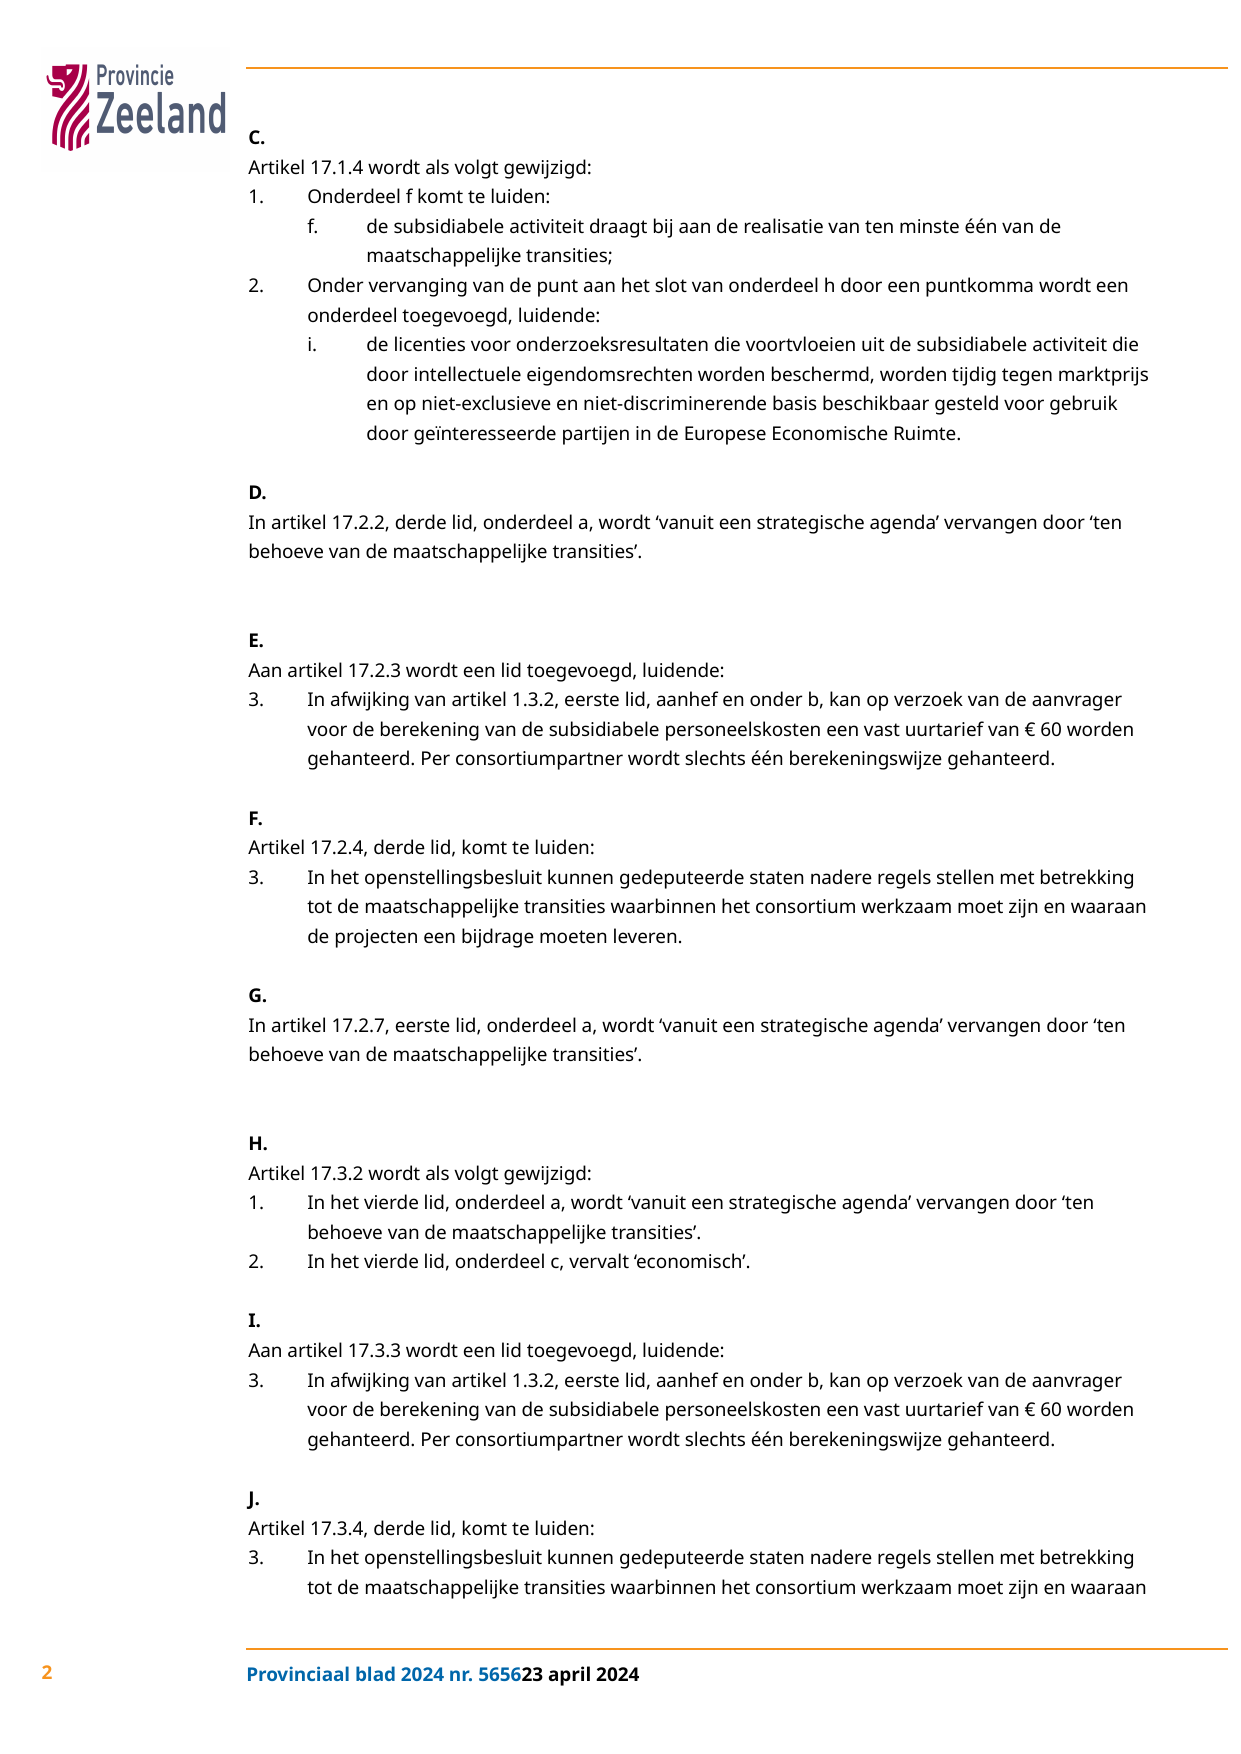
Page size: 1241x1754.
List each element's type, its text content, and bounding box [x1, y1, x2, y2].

text In artikel 17.2.7, eerste lid, onderdeel a, wordt ‘vanuit een strategische agenda’ vervangen door ‘ten behoeve van de maatschappelijke transities’. [248, 1012, 1152, 1067]
list de licenties voor onderzoeksresultaten die voortvloeien uit de subsidiabele activiteit die door intellectuele eigendomsrechten worden beschermd, worden tijdig tegen marktprijs en op niet-exclusieve en niet-discriminerende basis beschikbaar gesteld voor gebruik door geïnteresseerde partijen in de Europese Economische Ruimte. [307, 331, 1152, 446]
text J. [248, 1485, 1152, 1511]
text Artikel 17.3.2 wordt als volgt gewijzigd: [248, 1160, 1152, 1186]
text Artikel 17.1.4 wordt als volgt gewijzigd: [248, 154, 1152, 180]
list In afwijking van artikel 1.3.2, eerste lid, aanhef en onder b, kan op verzoek van de aanvrager voor de berekening van de subsidiabele personeelskosten een vast uurtarief van € 60 worden gehanteerd. Per consortiumpartner wordt slechts één berekeningswijze gehanteerd. [248, 1367, 1152, 1452]
list Onderdeel f komt te luiden: [248, 183, 1152, 209]
text E. [248, 627, 1152, 653]
picture [41, 47, 231, 172]
list In het vierde lid, onderdeel a, wordt ‘vanuit een strategische agenda’ vervangen door ‘ten behoeve van de maatschappelijke transities’. [248, 1189, 1152, 1245]
list In afwijking van artikel 1.3.2, eerste lid, aanhef en onder b, kan op verzoek van de aanvrager voor de berekening van de subsidiabele personeelskosten een vast uurtarief van € 60 worden gehanteerd. Per consortiumpartner wordt slechts één berekeningswijze gehanteerd. [248, 686, 1152, 771]
text Aan artikel 17.3.3 wordt een lid toegevoegd, luidende: [248, 1337, 1152, 1363]
list Onder vervanging van de punt aan het slot van onderdeel h door een puntkomma wordt een onderdeel toegevoegd, luidende: [248, 272, 1152, 328]
list In het vierde lid, onderdeel c, vervalt ‘economisch’. [248, 1248, 1152, 1274]
list In het openstellingsbesluit kunnen gedeputeerde staten nadere regels stellen met betrekking tot de maatschappelijke transities waarbinnen het consortium werkzaam moet zijn en waaraan de projecten een bijdrage moeten leveren. [248, 864, 1152, 949]
text H. [248, 1130, 1152, 1156]
text In artikel 17.2.2, derde lid, onderdeel a, wordt ‘vanuit een strategische agenda’ vervangen door ‘ten behoeve van de maatschappelijke transities’. [248, 509, 1152, 564]
text F. [248, 805, 1152, 831]
text G. [248, 982, 1152, 1008]
text Artikel 17.2.4, derde lid, komt te luiden: [248, 834, 1152, 860]
list de subsidiabele activiteit draagt bij aan de realisatie van ten minste één van de maatschappelijke transities; [307, 213, 1152, 268]
text D. [248, 479, 1152, 505]
text Aan artikel 17.2.3 wordt een lid toegevoegd, luidende: [248, 657, 1152, 683]
text Artikel 17.3.4, derde lid, komt te luiden: [248, 1515, 1152, 1541]
text C. [248, 124, 1152, 150]
list In het openstellingsbesluit kunnen gedeputeerde staten nadere regels stellen met betrekking tot de maatschappelijke transities waarbinnen het consortium werkzaam moet zijn en waaraan [248, 1544, 1152, 1600]
text I. [248, 1308, 1152, 1333]
